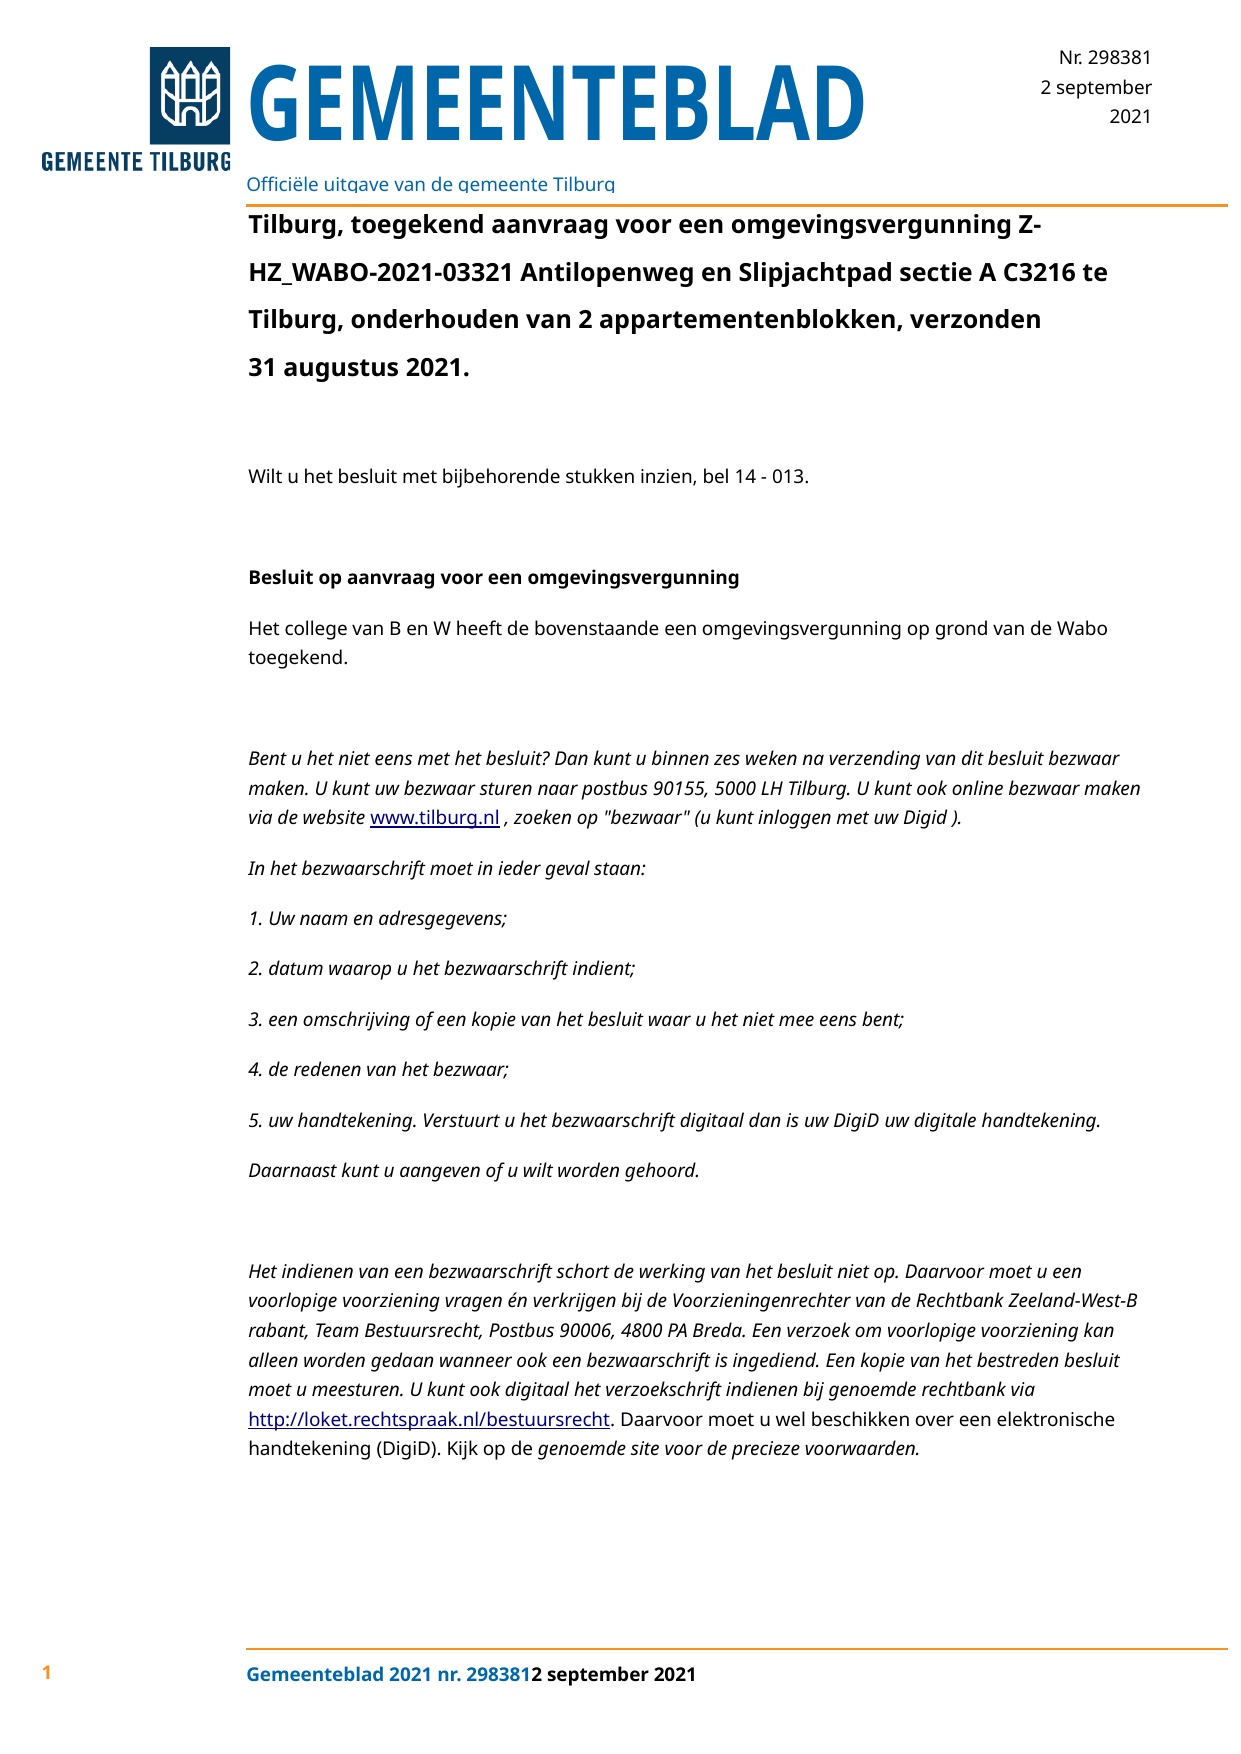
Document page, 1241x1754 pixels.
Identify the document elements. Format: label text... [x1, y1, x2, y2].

text Wilt u het besluit met bijbehorende stukken inzien, bel 14 - 013. [248, 463, 1152, 489]
text Besluit op aanvraag voor een omgevingsvergunning [248, 564, 1152, 590]
text In het bezwaarschrift moet in ieder geval staan: [248, 855, 1152, 881]
text 2. datum waarop u het bezwaarschrift indient; [248, 956, 1152, 981]
picture [41, 47, 231, 172]
text 3. een omschrijving of een kopie van het besluit waar u het niet mee eens bent; [248, 1006, 1152, 1032]
text Tilburg, toegekend aanvraag voor een omgevingsvergunning Z-HZ_WABO-2021-03321 Antilopenweg en Slipjachtpad sectie A C3216 te Tilburg, onderhouden van 2 appartementenblokken, verzonden 31 augustus 2021. [248, 207, 1152, 384]
text Het indienen van een bezwaarschrift schort de werking van het besluit niet op. Daarvoor moet u een voorlopige voorziening vragen én verkrijgen bij de Voorzieningenrechter van de Rechtbank Zeeland-West-B rabant, Team Bestuursrecht, Postbus 90006, 4800 PA Breda. Een verzoek om voorlopige voorziening kan alleen worden gedaan wanneer ook een bezwaarschrift is ingediend. Een kopie van het bestreden besluit moet u meesturen. U kunt ook digitaal het verzoekschrift indienen bij genoemde rechtbank via http://loket.rechtspraak.nl/bestuursrecht. Daarvoor moet u wel beschikken over een elektronische handtekening (DigiD). Kijk op de genoemde site voor de precieze voorwaarden. [248, 1258, 1152, 1461]
text Daarnaast kunt u aangeven of u wilt worden gehoord. [248, 1157, 1152, 1183]
text 5. uw handtekening. Verstuurt u het bezwaarschrift digitaal dan is uw DigiD uw digitale handtekening. [248, 1107, 1152, 1133]
text Het college van B en W heeft de bovenstaande een omgevingsvergunning op grond van de Wabo toegekend. [248, 615, 1152, 670]
text 1. Uw naam en adresgegevens; [248, 905, 1152, 931]
text 4. de redenen van het bezwaar; [248, 1056, 1152, 1082]
text Bent u het niet eens met het besluit? Dan kunt u binnen zes weken na verzending van dit besluit bezwaar maken. U kunt uw bezwaar sturen naar postbus 90155, 5000 LH Tilburg. U kunt ook online bezwaar maken via de website www.tilburg.nl , zoeken op "bezwaar" (u kunt inloggen met uw Digid ). [248, 745, 1152, 830]
